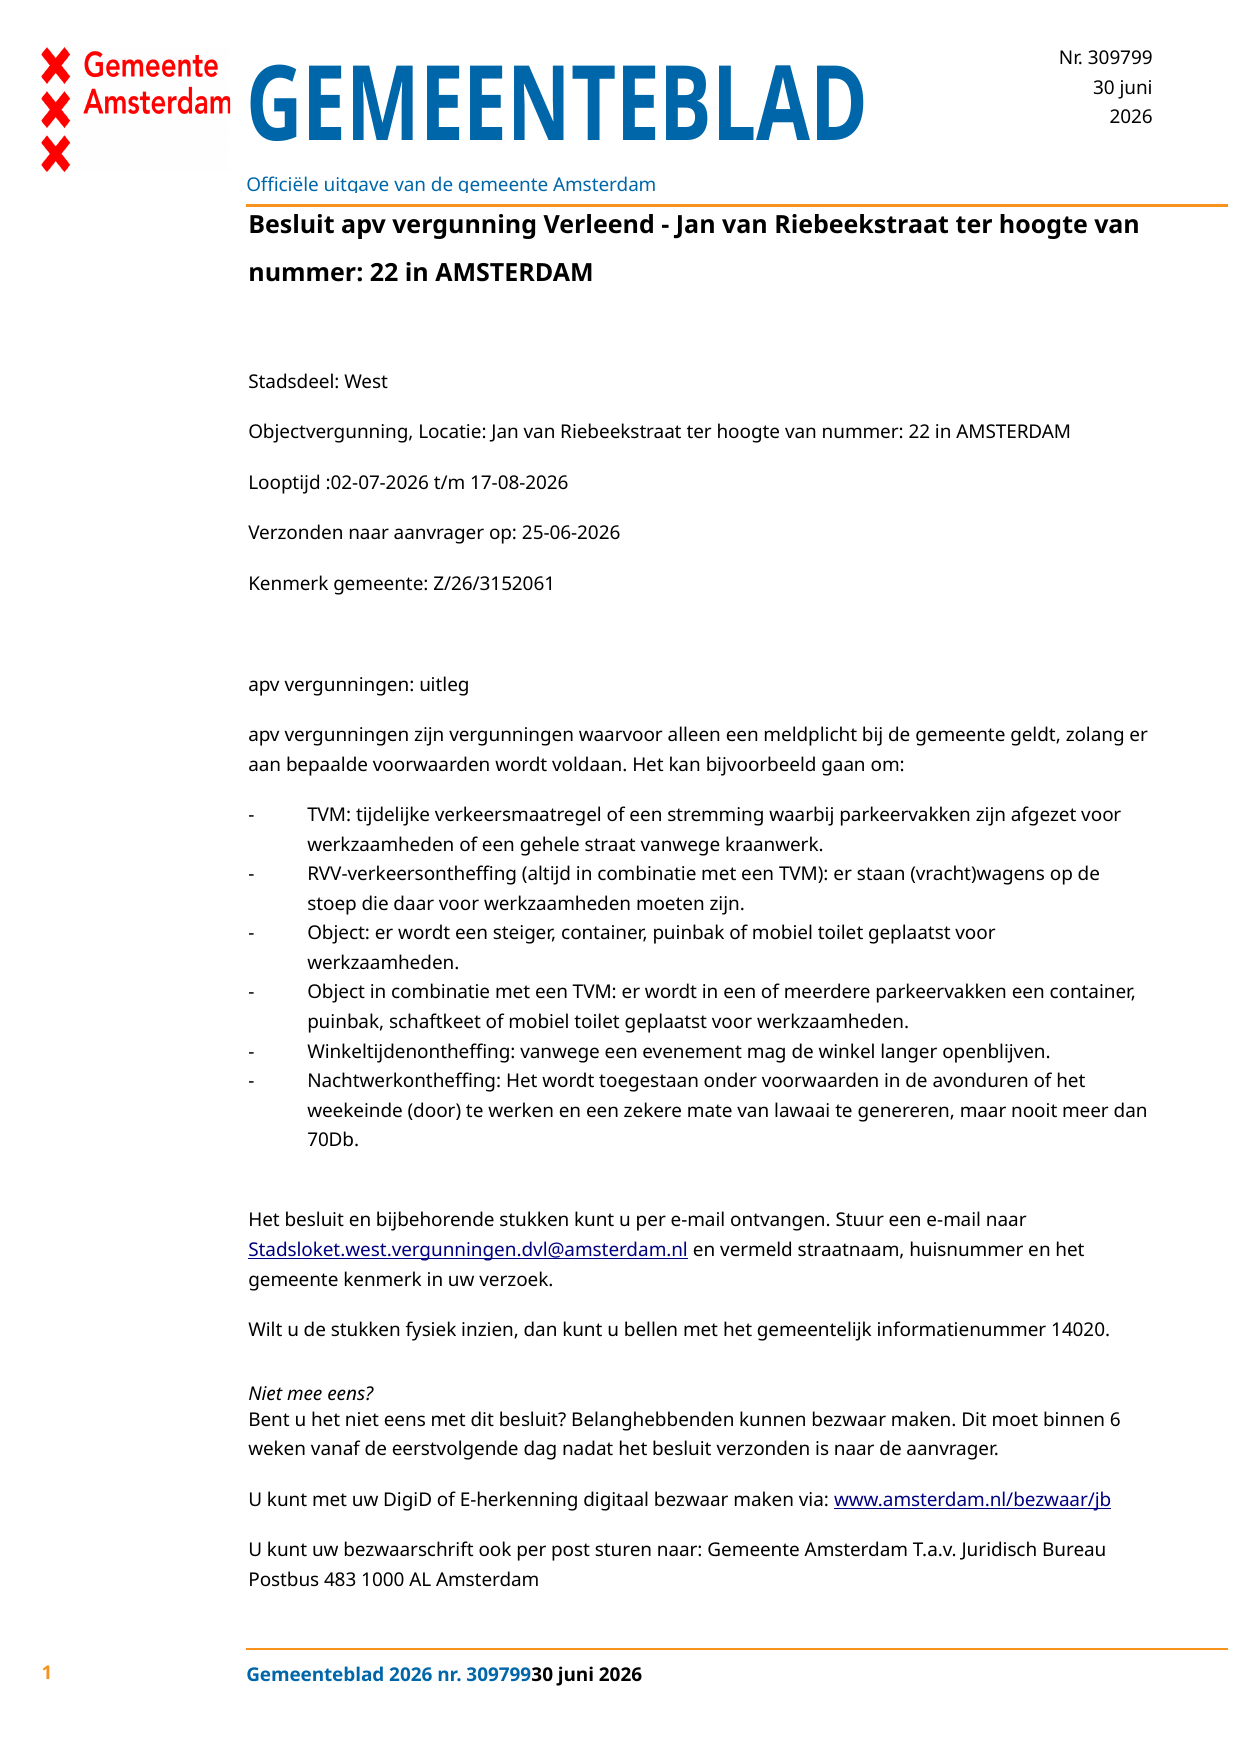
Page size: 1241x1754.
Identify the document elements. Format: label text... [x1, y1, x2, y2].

text Bent u het niet eens met dit besluit? Belanghebbenden kunnen bezwaar maken. Dit moet binnen 6 weken vanaf de eerstvolgende dag nadat het besluit verzonden is naar de aanvrager. [248, 1406, 1152, 1461]
text apv vergunningen zijn vergunningen waarvoor alleen een meldplicht bij de gemeente geldt, zolang er aan bepaalde voorwaarden wordt voldaan. Het kan bijvoorbeeld gaan om: [248, 721, 1152, 777]
text Wilt u de stukken fysiek inzien, dan kunt u bellen met het gemeentelijk informatienummer 14020. [248, 1316, 1152, 1342]
text U kunt met uw DigiD of E-herkenning digitaal bezwaar maken via: www.amsterdam.nl/bezwaar/jb [248, 1486, 1152, 1512]
text Het besluit en bijbehorende stukken kunt u per e-mail ontvangen. Stuur een e-mail naar Stadsloket.west.vergunningen.dvl@amsterdam.nl en vermeld straatnaam, huisnummer en het gemeente kenmerk in uw verzoek. [248, 1207, 1152, 1292]
text U kunt uw bezwaarschrift ook per post sturen naar: Gemeente Amsterdam T.a.v. Juridisch Bureau Postbus 483 1000 AL Amsterdam [248, 1536, 1152, 1592]
picture [41, 47, 231, 172]
text apv vergunningen: uitleg [248, 671, 1152, 697]
text Looptijd :02-07-2026 t/m 17-08-2026 [248, 469, 1152, 495]
list RVV-verkeersontheffing (altijd in combinatie met een TVM): er staan (vracht)wagens op de stoep die daar voor werkzaamheden moeten zijn. [248, 860, 1152, 916]
text Objectvergunning, Locatie: Jan van Riebeekstraat ter hoogte van nummer: 22 in AMSTERDAM [248, 419, 1152, 444]
list Nachtwerkontheffing: Het wordt toegestaan onder voorwaarden in de avonduren of het weekeinde (door) te werken en een zekere mate van lawaai te genereren, maar nooit meer dan 70Db. [248, 1067, 1152, 1152]
text Verzonden naar aanvrager op: 25-06-2026 [248, 519, 1152, 545]
list Winkeltijdenontheffing: vanwege een evenement mag de winkel langer openblijven. [248, 1038, 1152, 1064]
list Object in combinatie met een TVM: er wordt in een of meerdere parkeervakken een container, puinbak, schaftkeet of mobiel toilet geplaatst voor werkzaamheden. [248, 979, 1152, 1034]
text Stadsdeel: West [248, 368, 1152, 394]
text Besluit apv vergunning Verleend - Jan van Riebeekstraat ter hoogte van nummer: 22 in AMSTERDAM [248, 207, 1152, 288]
list TVM: tijdelijke verkeersmaatregel of een stremming waarbij parkeervakken zijn afgezet voor werkzaamheden of een gehele straat vanwege kraanwerk. [248, 801, 1152, 857]
text Kenmerk gemeente: Z/26/3152061 [248, 570, 1152, 596]
text Niet mee eens? [248, 1380, 1152, 1406]
list Object: er wordt een steiger, container, puinbak of mobiel toilet geplaatst voor werkzaamheden. [248, 919, 1152, 975]
